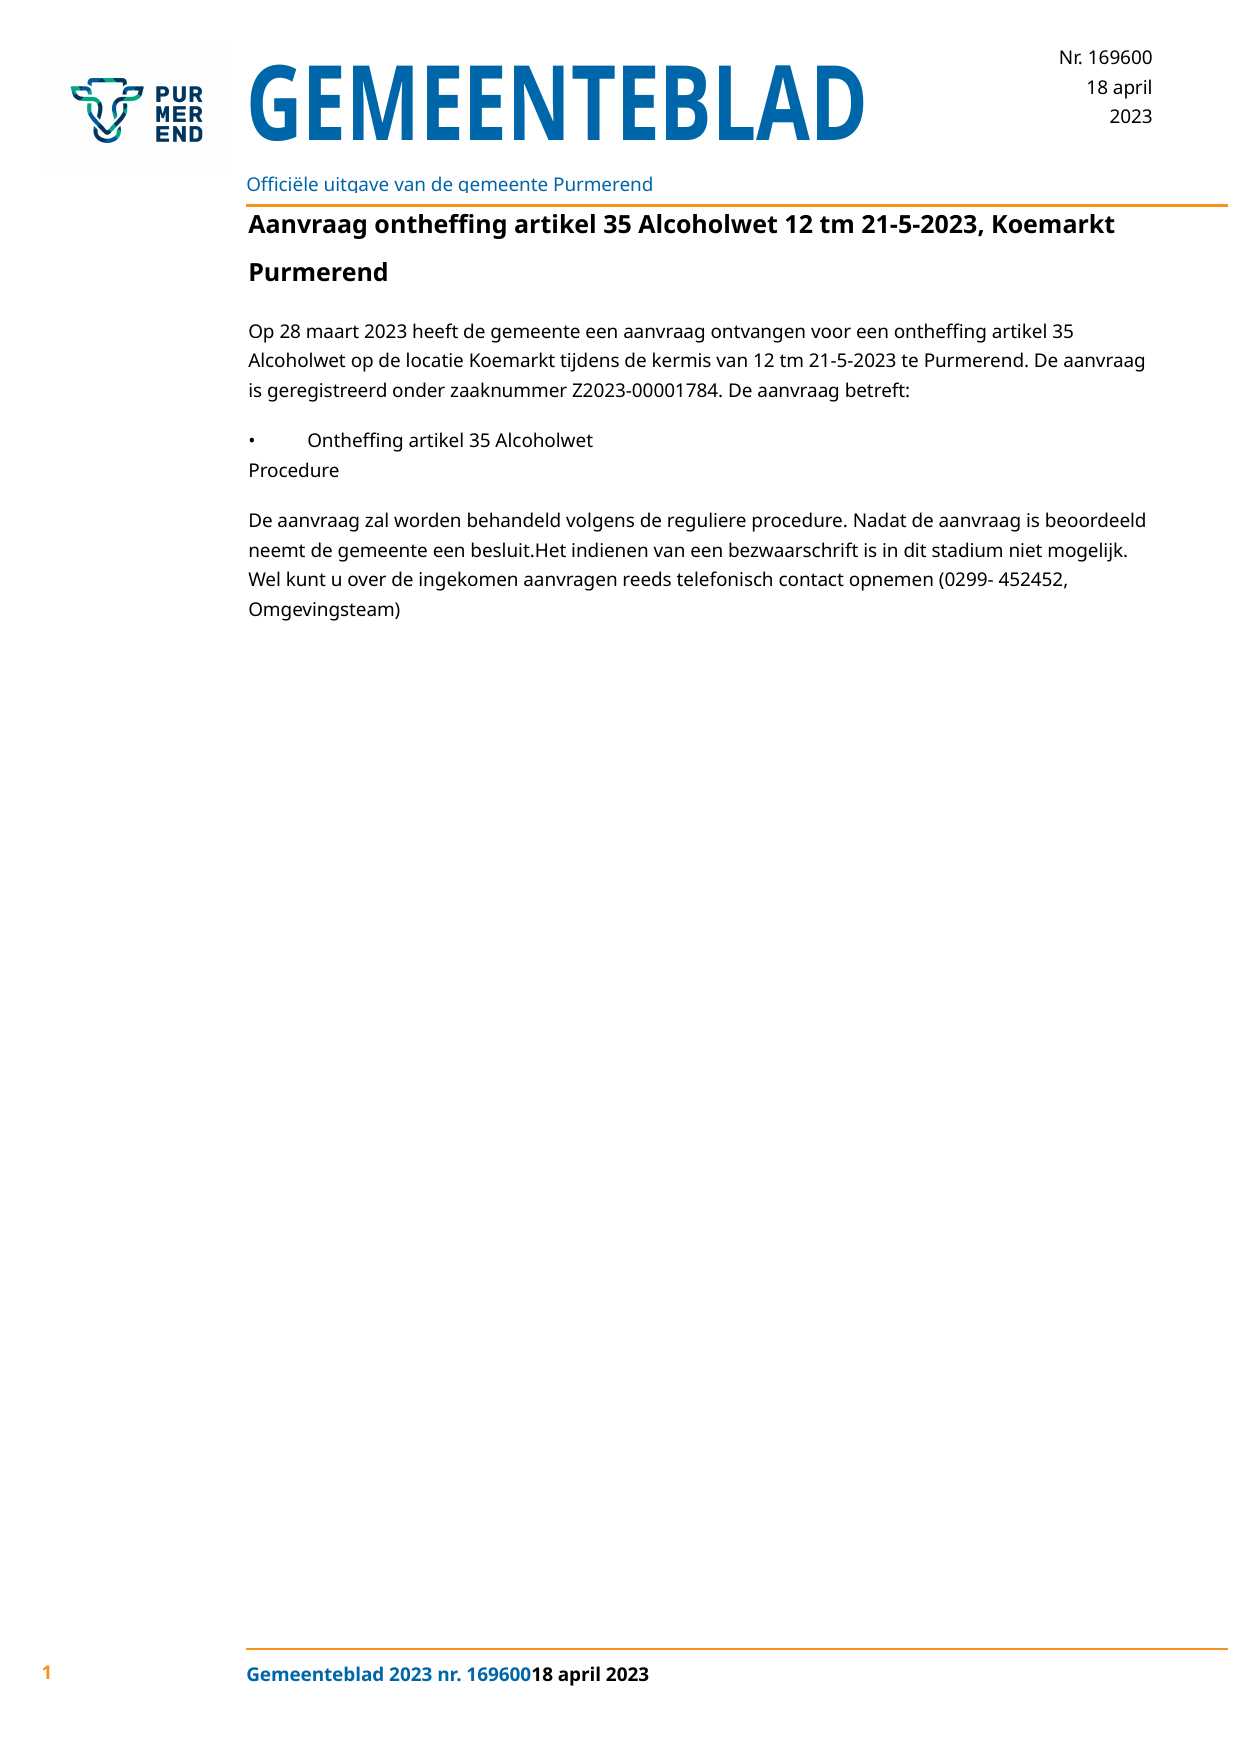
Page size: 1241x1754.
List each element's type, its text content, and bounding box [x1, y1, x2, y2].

text Op 28 maart 2023 heeft de gemeente een aanvraag ontvangen voor een ontheffing artikel 35 Alcoholwet op de locatie Koemarkt tijdens de kermis van 12 tm 21-5-2023 te Purmerend. De aanvraag is geregistreerd onder zaaknummer Z2023-00001784. De aanvraag betreft: [248, 318, 1152, 403]
text De aanvraag zal worden behandeld volgens de reguliere procedure. Nadat de aanvraag is beoordeeld neemt de gemeente een besluit.Het indienen van een bezwaarschrift is in dit stadium niet mogelijk. Wel kunt u over de ingekomen aanvragen reeds telefonisch contact opnemen (0299- 452452, Omgevingsteam) [248, 507, 1152, 622]
list Ontheffing artikel 35 Alcoholwet [248, 427, 1152, 453]
text Aanvraag ontheffing artikel 35 Alcoholwet 12 tm 21-5-2023, Koemarkt Purmerend [248, 207, 1152, 288]
text Procedure [248, 457, 1152, 483]
picture [41, 47, 231, 172]
